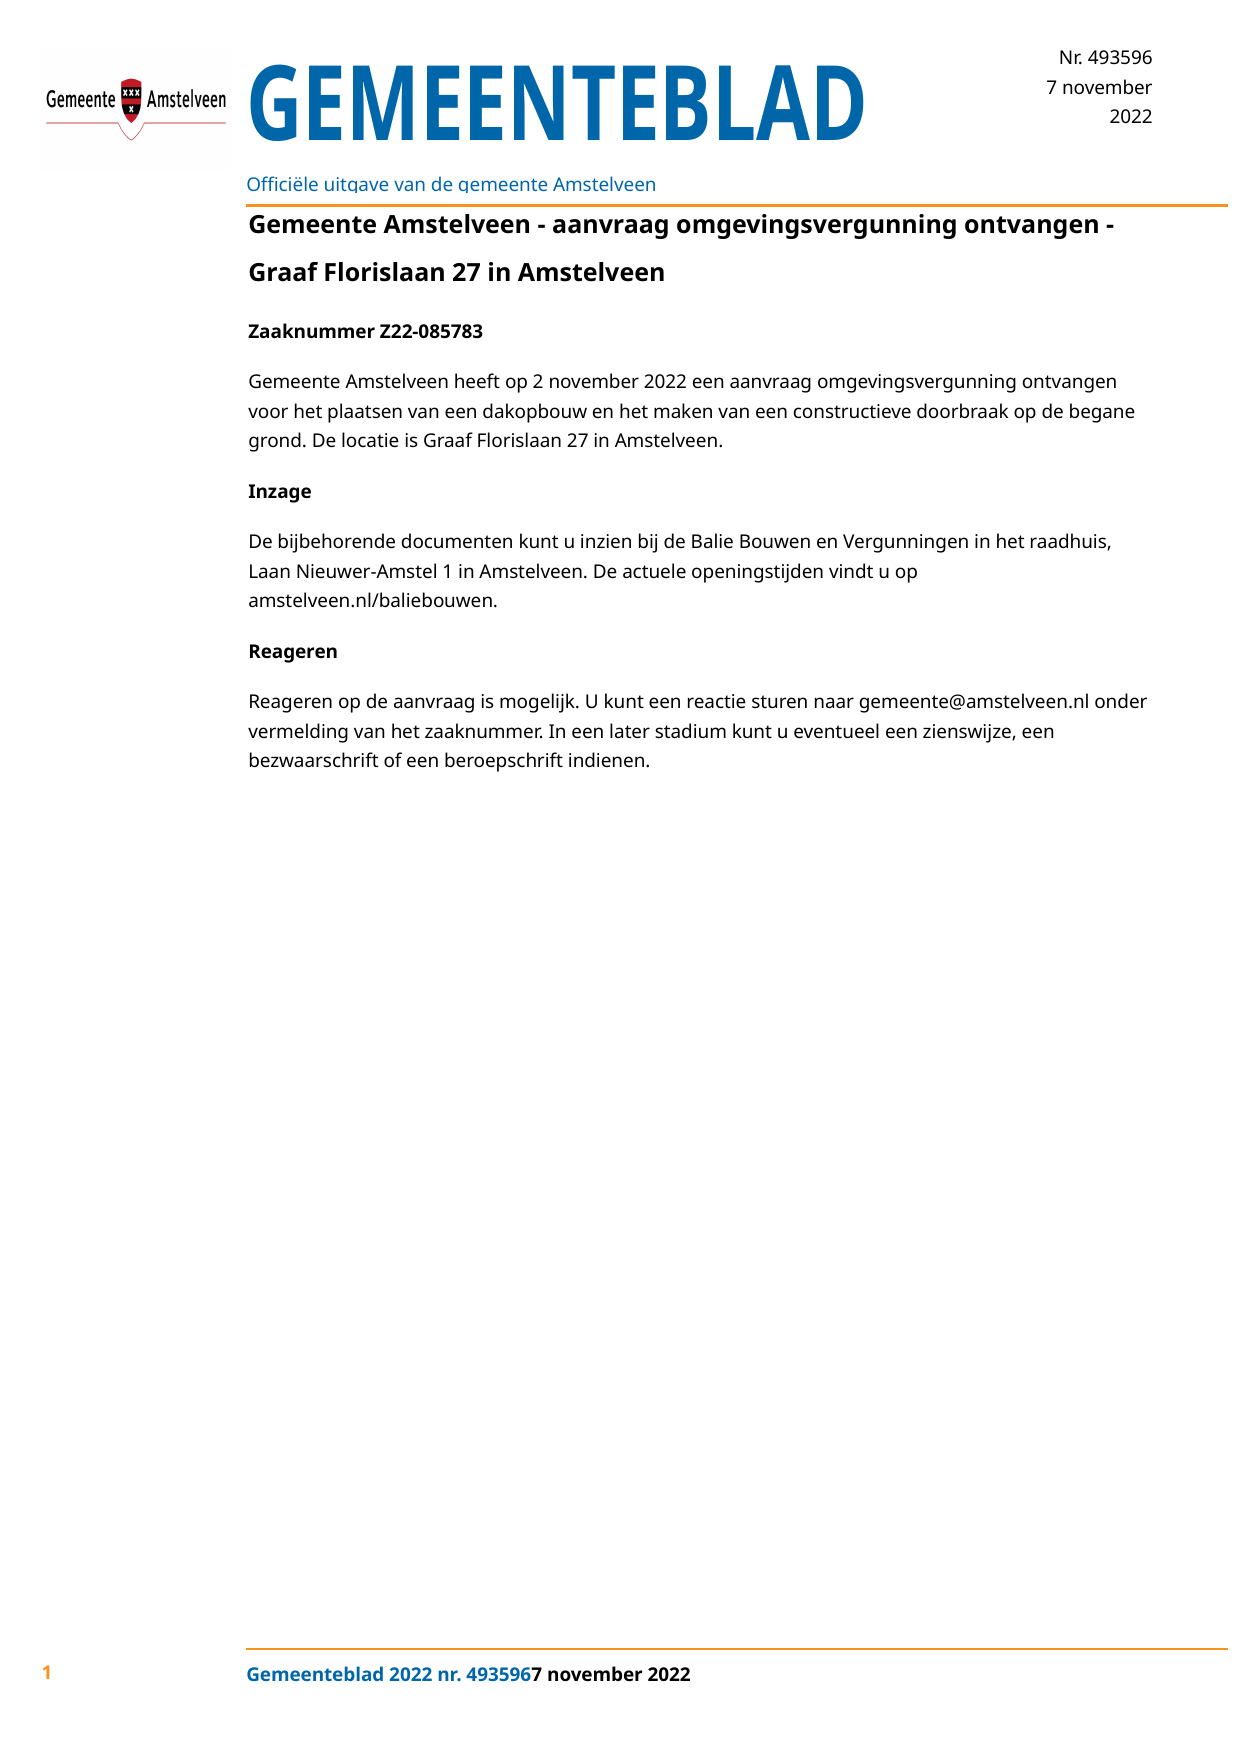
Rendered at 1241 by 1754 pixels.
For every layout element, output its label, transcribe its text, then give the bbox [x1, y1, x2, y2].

text Zaaknummer Z22-085783 [248, 318, 1152, 344]
text De bijbehorende documenten kunt u inzien bij de Balie Bouwen en Vergunningen in het raadhuis, Laan Nieuwer-Amstel 1 in Amstelveen. De actuele openingstijden vindt u op amstelveen.nl/baliebouwen. [248, 528, 1152, 613]
picture [41, 47, 231, 172]
text Inzage [248, 478, 1152, 504]
text Gemeente Amstelveen - aanvraag omgevingsvergunning ontvangen - Graaf Florislaan 27 in Amstelveen [248, 207, 1152, 288]
text Reageren op de aanvraag is mogelijk. U kunt een reactie sturen naar gemeente@amstelveen.nl onder vermelding van het zaaknummer. In een later stadium kunt u eventueel een zienswijze, een bezwaarschrift of een beroepschrift indienen. [248, 688, 1152, 773]
text Gemeente Amstelveen heeft op 2 november 2022 een aanvraag omgevingsvergunning ontvangen voor het plaatsen van een dakopbouw en het maken van een constructieve doorbraak op de begane grond. De locatie is Graaf Florislaan 27 in Amstelveen. [248, 368, 1152, 453]
text Reageren [248, 638, 1152, 664]
